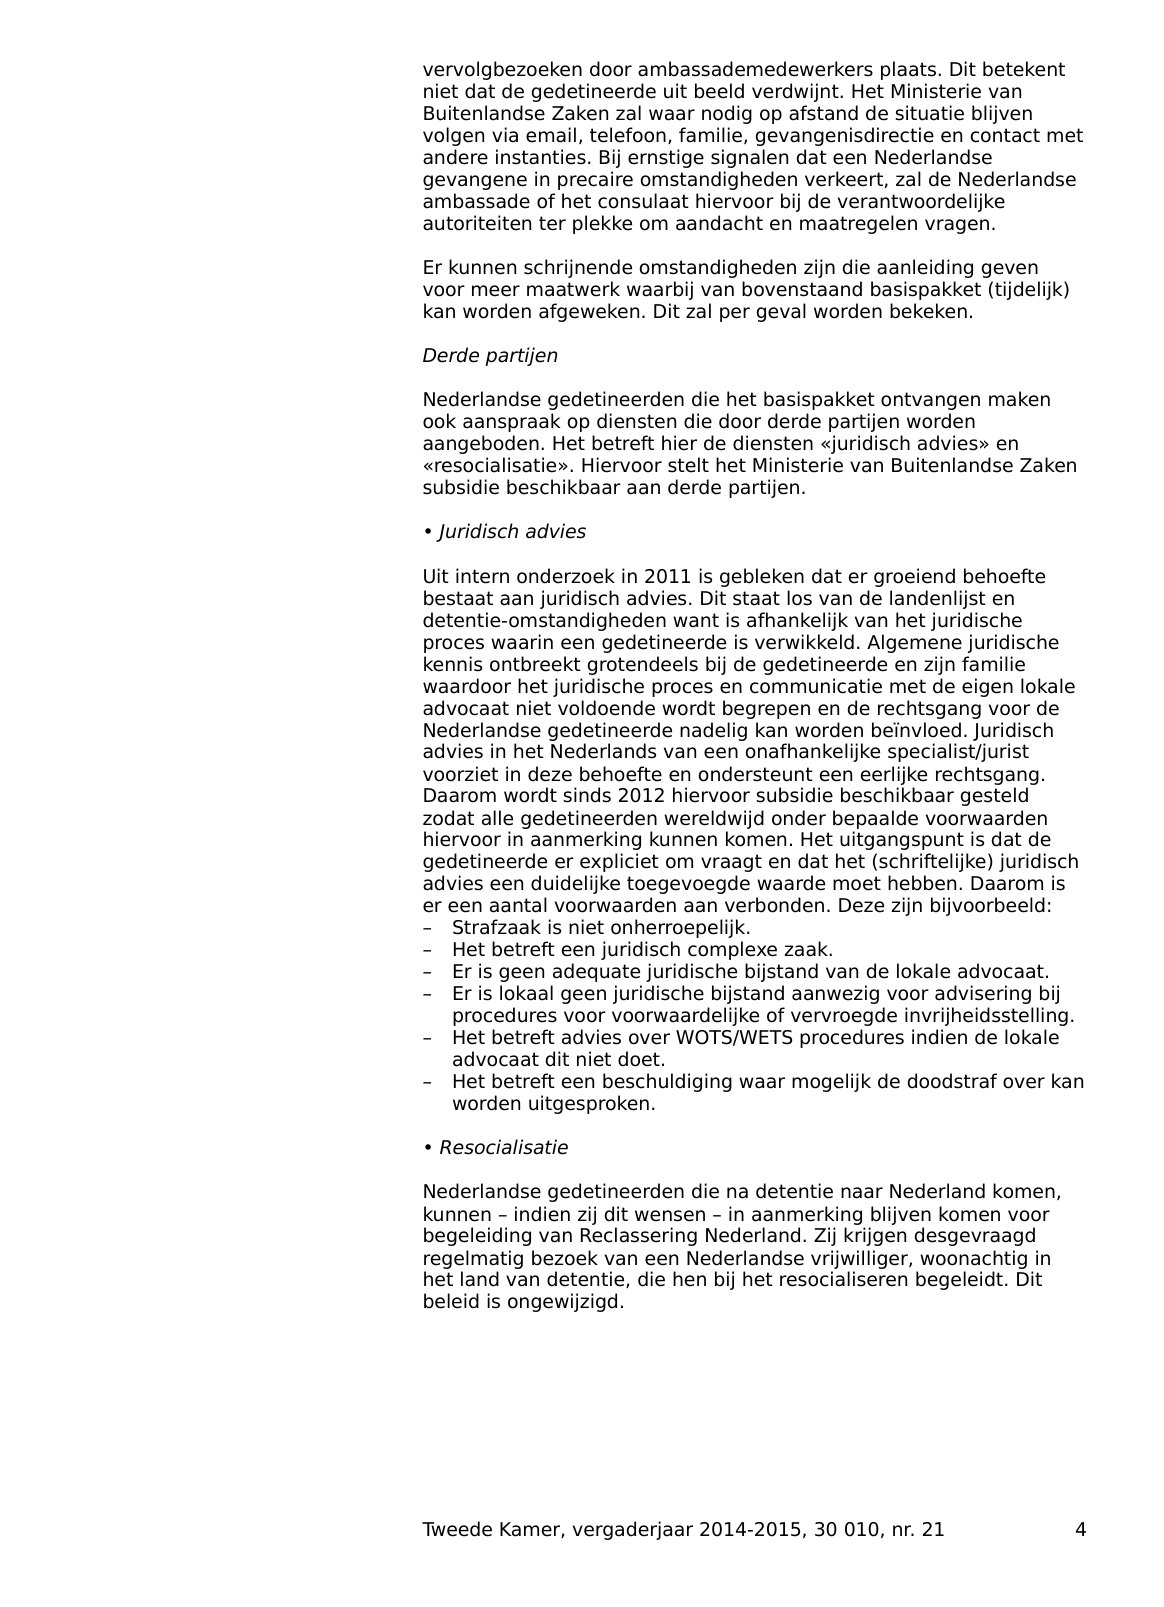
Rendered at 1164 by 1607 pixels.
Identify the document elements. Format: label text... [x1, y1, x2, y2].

text – Het betreft een juridisch complexe zaak. [422, 939, 1087, 961]
subtitle Derde partijen [422, 345, 1087, 367]
text – Strafzaak is niet onherroepelijk. [422, 917, 1087, 939]
text Er kunnen schrijnende omstandigheden zijn die aanleiding geven voor meer maatwerk waarbij van bovenstaand basispakket (tijdelijk) kan worden afgeweken. Dit zal per geval worden bekeken. [422, 257, 1087, 323]
text – Er is lokaal geen juridische bijstand aanwezig voor advisering bij procedures voor voorwaardelijke of vervroegde invrijheidsstelling. [422, 983, 1087, 1027]
text Nederlandse gedetineerden die na detentie naar Nederland komen, kunnen – indien zij dit wensen – in aanmerking blijven komen voor begeleiding van Reclassering Nederland. Zij krijgen desgevraagd regelmatig bezoek van een Nederlandse vrijwilliger, woonachtig in het land van detentie, die hen bij het resocialiseren begeleidt. Dit beleid is ongewijzigd. [422, 1181, 1087, 1313]
text vervolgbezoeken door ambassademedewerkers plaats. Dit betekent niet dat de gedetineerde uit beeld verdwijnt. Het Ministerie van Buitenlandse Zaken zal waar nodig op afstand de situatie blijven volgen via email, telefoon, familie, gevangenisdirectie en contact met andere instanties. Bij ernstige signalen dat een Nederlandse gevangene in precaire omstandigheden verkeert, zal de Nederlandse ambassade of het consulaat hiervoor bij de verantwoordelijke autoriteiten ter plekke om aandacht en maatregelen vragen. [422, 59, 1087, 235]
text Uit intern onderzoek in 2011 is gebleken dat er groeiend behoefte bestaat aan juridisch advies. Dit staat los van de landenlijst en detentie-omstandigheden want is afhankelijk van het juridische proces waarin een gedetineerde is verwikkeld. Algemene juridische kennis ontbreekt grotendeels bij de gedetineerde en zijn familie waardoor het juridische proces en communicatie met de eigen lokale advocaat niet voldoende wordt begrepen en de rechtsgang voor de Nederlandse gedetineerde nadelig kan worden beïnvloed. Juridisch advies in het Nederlands van een onafhankelijke specialist/jurist voorziet in deze behoefte en ondersteunt een eerlijke rechtsgang. Daarom wordt sinds 2012 hiervoor subsidie beschikbaar gesteld zodat alle gedetineerden wereldwijd onder bepaalde voorwaarden hiervoor in aanmerking kunnen komen. Het uitgangspunt is dat de gedetineerde er expliciet om vraagt en dat het (schriftelijke) juridisch advies een duidelijke toegevoegde waarde moet hebben. Daarom is er een aantal voorwaarden aan verbonden. Deze zijn bijvoorbeeld: [422, 566, 1087, 917]
subtitle • Juridisch advies [422, 521, 1087, 543]
text – Het betreft advies over WOTS/WETS procedures indien de lokale advocaat dit niet doet. [422, 1027, 1087, 1071]
text – Er is geen adequate juridische bijstand van de lokale advocaat. [422, 961, 1087, 983]
subtitle • Resocialisatie [422, 1137, 1087, 1159]
text Nederlandse gedetineerden die het basispakket ontvangen maken ook aanspraak op diensten die door derde partijen worden aangeboden. Het betreft hier de diensten «juridisch advies» en «resocialisatie». Hiervoor stelt het Ministerie van Buitenlandse Zaken subsidie beschikbaar aan derde partijen. [422, 389, 1087, 499]
text – Het betreft een beschuldiging waar mogelijk de doodstraf over kan worden uitgesproken. [422, 1071, 1087, 1115]
